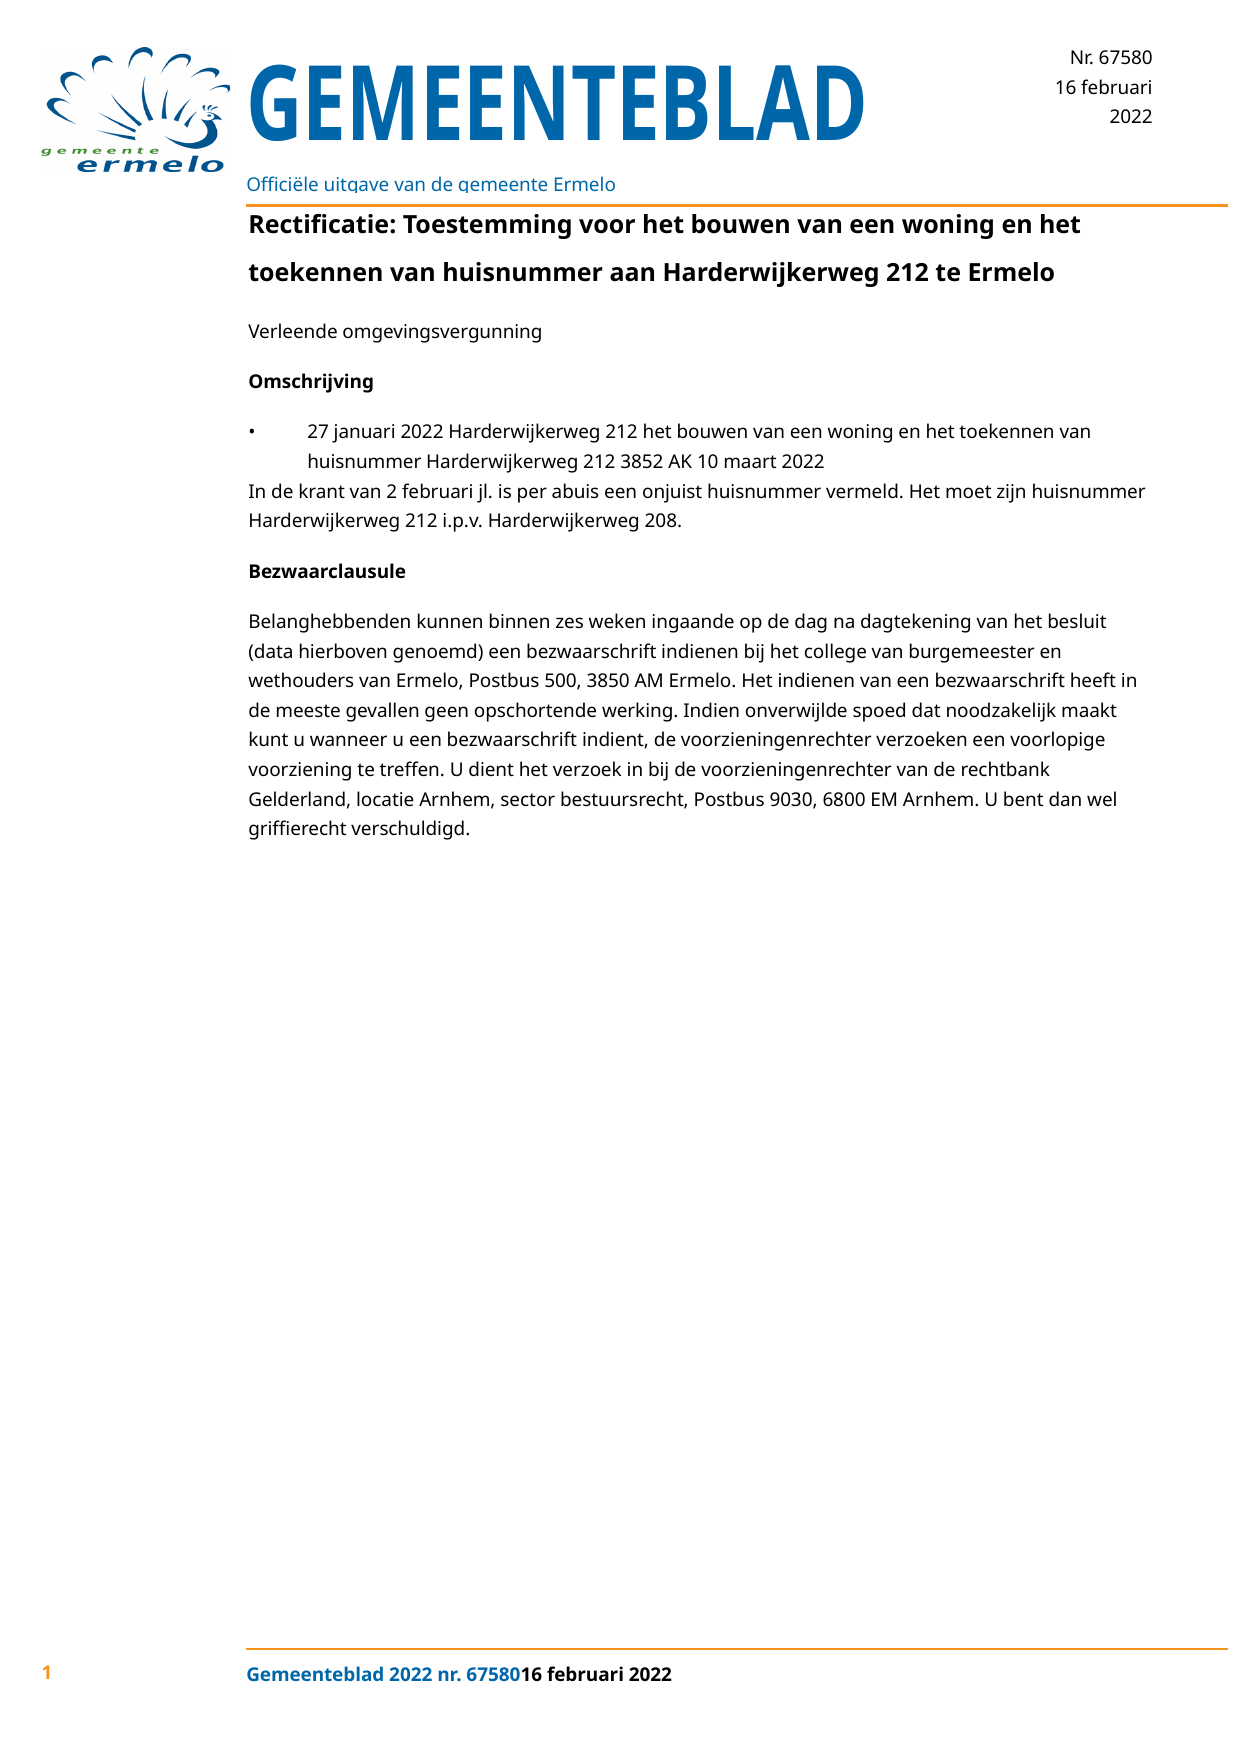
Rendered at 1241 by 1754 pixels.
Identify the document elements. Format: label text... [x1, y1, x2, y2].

text Bezwaarclausule [248, 558, 1152, 584]
list 27 januari 2022 Harderwijkerweg 212 het bouwen van een woning en het toekennen van huisnummer Harderwijkerweg 212 3852 AK 10 maart 2022 [248, 419, 1152, 474]
picture [41, 47, 231, 172]
text Rectificatie: Toestemming voor het bouwen van een woning en het toekennen van huisnummer aan Harderwijkerweg 212 te Ermelo [248, 207, 1152, 288]
text Omschrijving [248, 368, 1152, 394]
text Belanghebbenden kunnen binnen zes weken ingaande op de dag na dagtekening van het besluit (data hierboven genoemd) een bezwaarschrift indienen bij het college van burgemeester en wethouders van Ermelo, Postbus 500, 3850 AM Ermelo. Het indienen van een bezwaarschrift heeft in de meeste gevallen geen opschortende werking. Indien onverwijlde spoed dat noodzakelijk maakt kunt u wanneer u een bezwaarschrift indient, de voorzieningenrechter verzoeken een voorlopige voorziening te treffen. U dient het verzoek in bij de voorzieningenrechter van de rechtbank Gelderland, locatie Arnhem, sector bestuursrecht, Postbus 9030, 6800 EM Arnhem. U bent dan wel griffierecht verschuldigd. [248, 608, 1152, 841]
text Verleende omgevingsvergunning [248, 318, 1152, 344]
text In de krant van 2 februari jl. is per abuis een onjuist huisnummer vermeld. Het moet zijn huisnummer Harderwijkerweg 212 i.p.v. Harderwijkerweg 208. [248, 478, 1152, 533]
